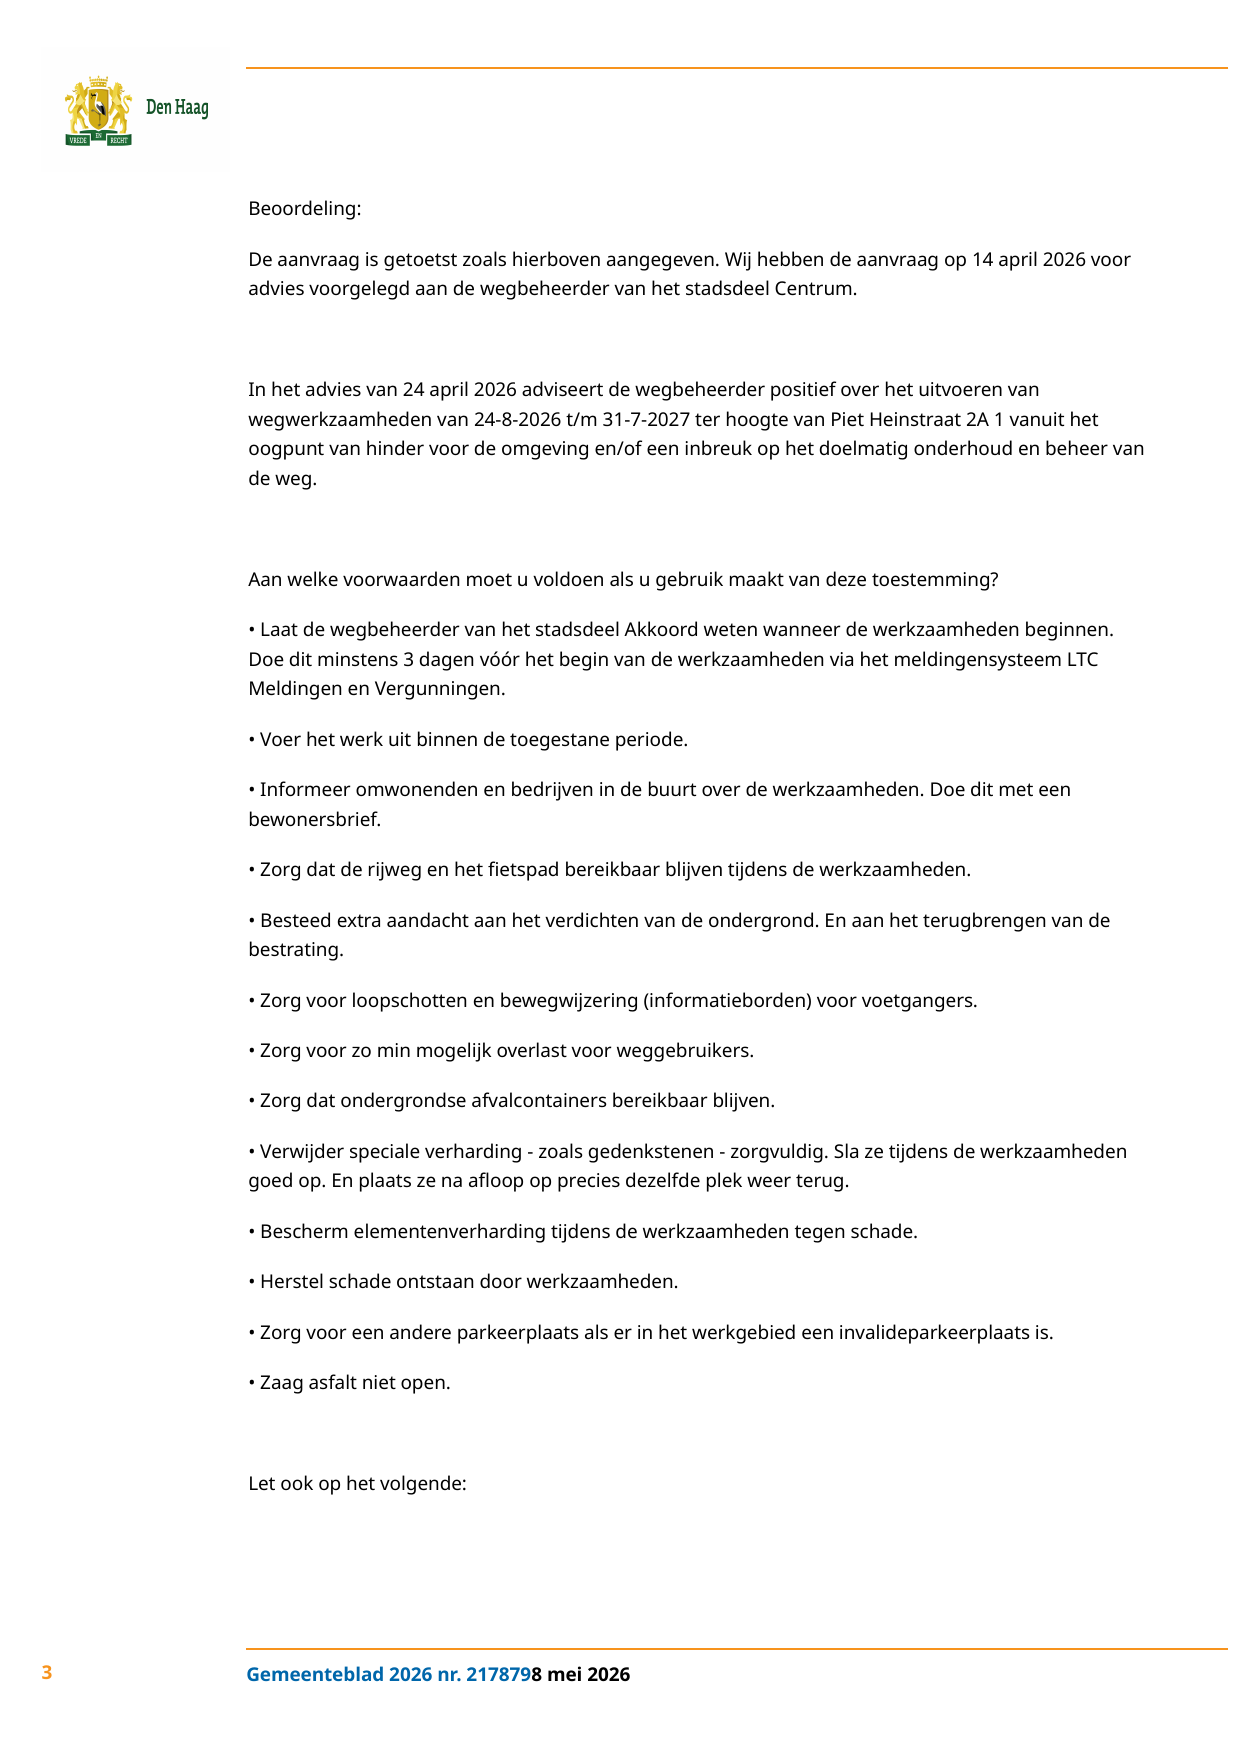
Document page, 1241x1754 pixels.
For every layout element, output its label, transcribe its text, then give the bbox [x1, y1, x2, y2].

text • Laat de wegbeheerder van het stadsdeel Akkoord weten wanneer de werkzaamheden beginnen. Doe dit minstens 3 dagen vóór het begin van de werkzaamheden via het meldingensysteem LTC Meldingen en Vergunningen. [248, 616, 1152, 701]
text • Besteed extra aandacht aan het verdichten van de ondergrond. En aan het terugbrengen van de bestrating. [248, 907, 1152, 962]
text • Verwijder speciale verharding - zoals gedenkstenen - zorgvuldig. Sla ze tijdens de werkzaamheden goed op. En plaats ze na afloop op precies dezelfde plek weer terug. [248, 1138, 1152, 1193]
text Beoordeling: [248, 196, 1152, 221]
text • Herstel schade ontstaan door werkzaamheden. [248, 1268, 1152, 1294]
text • Bescherm elementenverharding tijdens de werkzaamheden tegen schade. [248, 1218, 1152, 1244]
text De aanvraag is getoetst zoals hierboven aangegeven. Wij hebben de aanvraag op 14 april 2026 voor advies voorgelegd aan de wegbeheerder van het stadsdeel Centrum. [248, 246, 1152, 301]
text • Zorg dat ondergrondse afvalcontainers bereikbaar blijven. [248, 1088, 1152, 1113]
text • Informeer omwonenden en bedrijven in de buurt over de werkzaamheden. Doe dit met een bewonersbrief. [248, 776, 1152, 832]
text Let ook op het volgende: [248, 1470, 1152, 1496]
text • Zorg voor loopschotten en bewegwijzering (informatieborden) voor voetgangers. [248, 987, 1152, 1013]
text Aan welke voorwaarden moet u voldoen als u gebruik maakt van deze toestemming? [248, 566, 1152, 592]
text In het advies van 24 april 2026 adviseert de wegbeheerder positief over het uitvoeren van wegwerkzaamheden van 24-8-2026 t/m 31-7-2027 ter hoogte van Piet Heinstraat 2A 1 vanuit het oogpunt van hinder voor de omgeving en/of een inbreuk op het doelmatig onderhoud en beheer van de weg. [248, 376, 1152, 491]
text • Zorg dat de rijweg en het fietspad bereikbaar blijven tijdens de werkzaamheden. [248, 856, 1152, 882]
text • Voer het werk uit binnen de toegestane periode. [248, 726, 1152, 752]
text • Zaag asfalt niet open. [248, 1369, 1152, 1395]
picture [41, 47, 231, 172]
text • Zorg voor een andere parkeerplaats als er in het werkgebied een invalideparkeerplaats is. [248, 1319, 1152, 1345]
text • Zorg voor zo min mogelijk overlast voor weggebruikers. [248, 1037, 1152, 1063]
